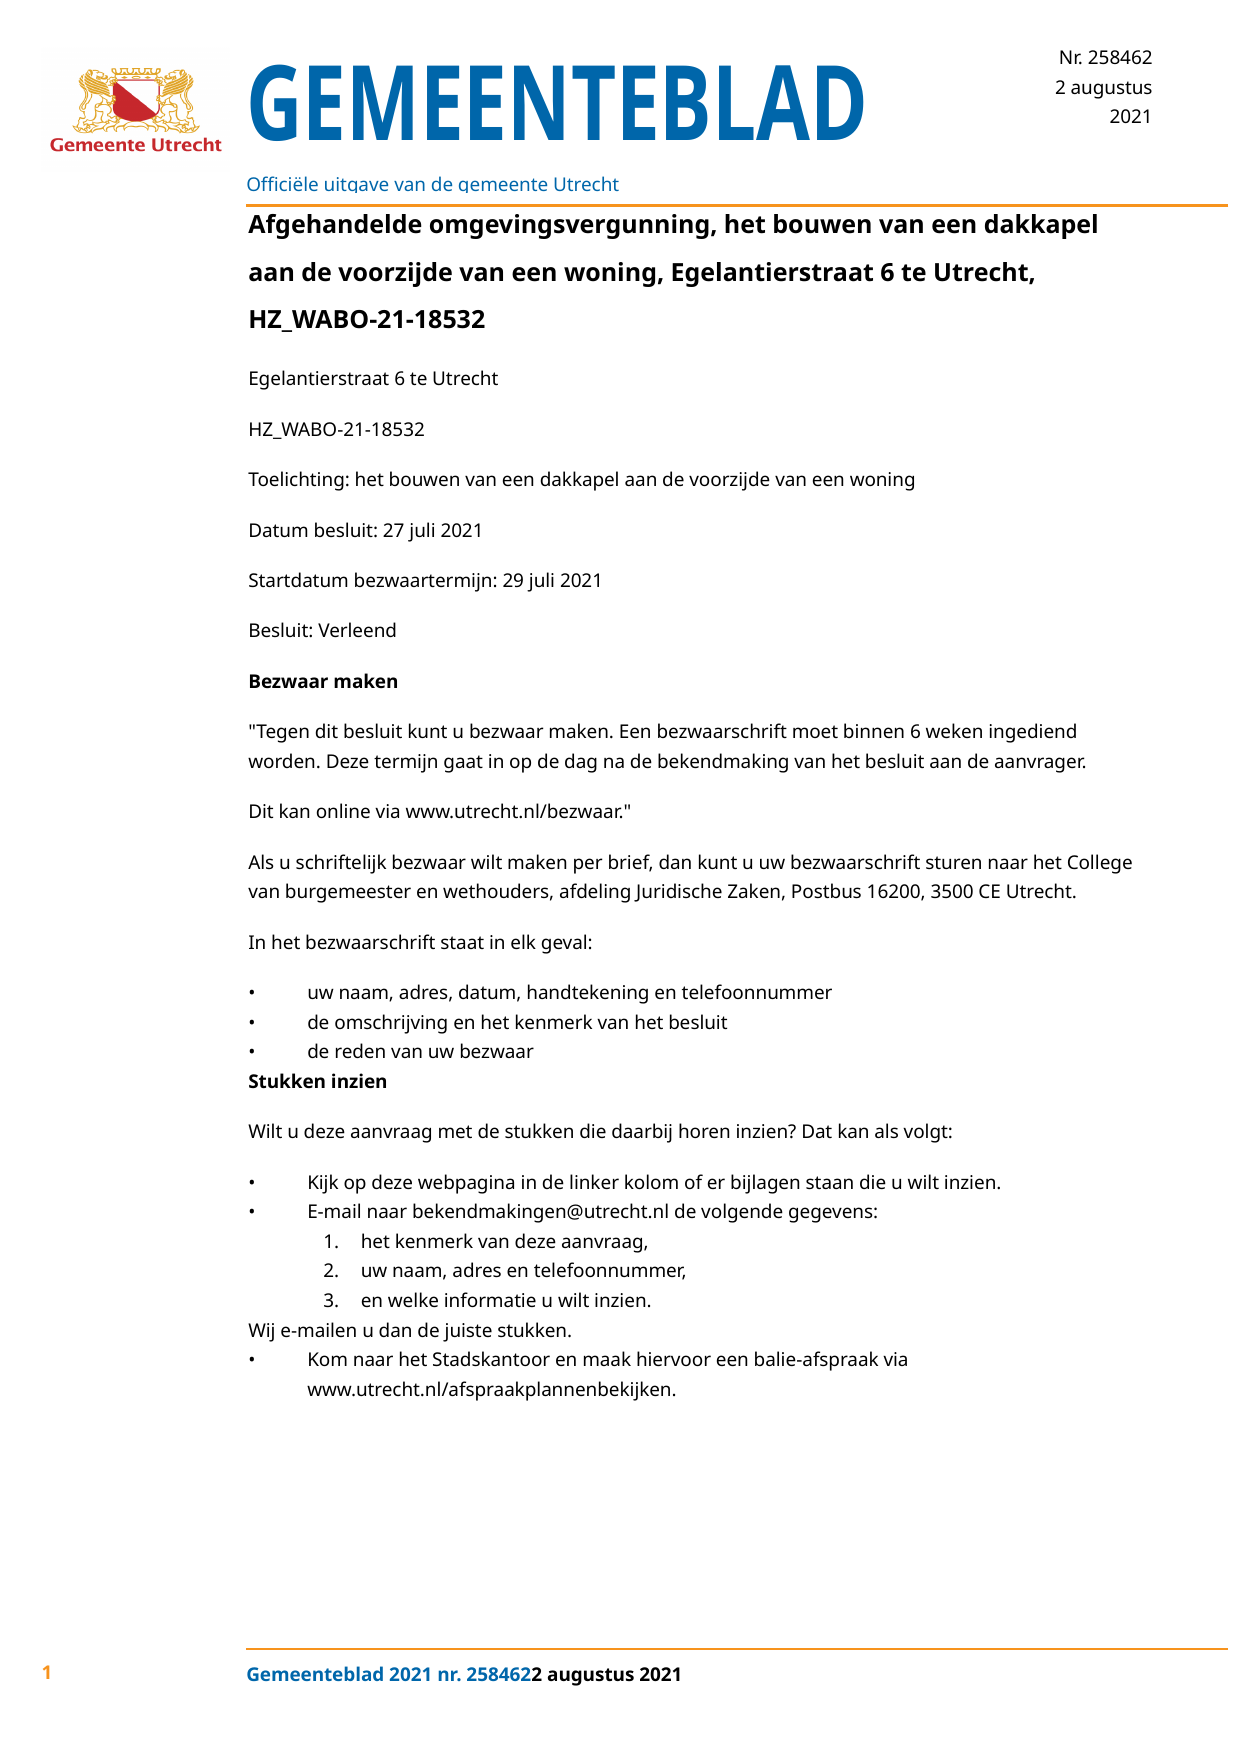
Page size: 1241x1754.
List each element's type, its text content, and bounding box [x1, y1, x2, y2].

list en welke informatie u wilt inzien. [323, 1287, 1152, 1313]
text Als u schriftelijk bezwaar wilt maken per brief, dan kunt u uw bezwaarschrift sturen naar het College van burgemeester en wethouders, afdeling Juridische Zaken, Postbus 16200, 3500 CE Utrecht. [248, 849, 1152, 904]
text "Tegen dit besluit kunt u bezwaar maken. Een bezwaarschrift moet binnen 6 weken ingediend worden. Deze termijn gaat in op de dag na de bekendmaking van het besluit aan de aanvrager. [248, 718, 1152, 774]
text HZ_WABO-21-18532 [248, 416, 1152, 442]
list Kijk op deze webpagina in de linker kolom of er bijlagen staan die u wilt inzien. [248, 1169, 1152, 1194]
text Toelichting: het bouwen van een dakkapel aan de voorzijde van een woning [248, 466, 1152, 492]
text In het bezwaarschrift staat in elk geval: [248, 929, 1152, 954]
text Startdatum bezwaartermijn: 29 juli 2021 [248, 567, 1152, 593]
list de omschrijving en het kenmerk van het besluit [248, 1009, 1152, 1034]
text Wilt u deze aanvraag met de stukken die daarbij horen inzien? Dat kan als volgt: [248, 1118, 1152, 1144]
list uw naam, adres, datum, handtekening en telefoonnummer [248, 979, 1152, 1005]
list uw naam, adres en telefoonnummer, [323, 1258, 1152, 1283]
text Datum besluit: 27 juli 2021 [248, 517, 1152, 542]
text Besluit: Verleend [248, 618, 1152, 643]
text Afgehandelde omgevingsvergunning, het bouwen van een dakkapel aan de voorzijde van een woning, Egelantierstraat 6 te Utrecht, HZ_WABO-21-18532 [248, 207, 1152, 336]
text Wij e-mailen u dan de juiste stukken. [248, 1317, 1152, 1342]
list de reden van uw bezwaar [248, 1038, 1152, 1064]
picture [41, 47, 231, 172]
text Stukken inzien [248, 1068, 1152, 1094]
text Bezwaar maken [248, 668, 1152, 694]
list E-mail naar bekendmakingen@utrecht.nl de volgende gegevens: [248, 1198, 1152, 1224]
list het kenmerk van deze aanvraag, [323, 1228, 1152, 1254]
list Kom naar het Stadskantoor en maak hiervoor een balie-afspraak via www.utrecht.nl/afspraakplannenbekijken. [248, 1346, 1152, 1402]
text Egelantierstraat 6 te Utrecht [248, 366, 1152, 391]
text Dit kan online via www.utrecht.nl/bezwaar." [248, 798, 1152, 824]
